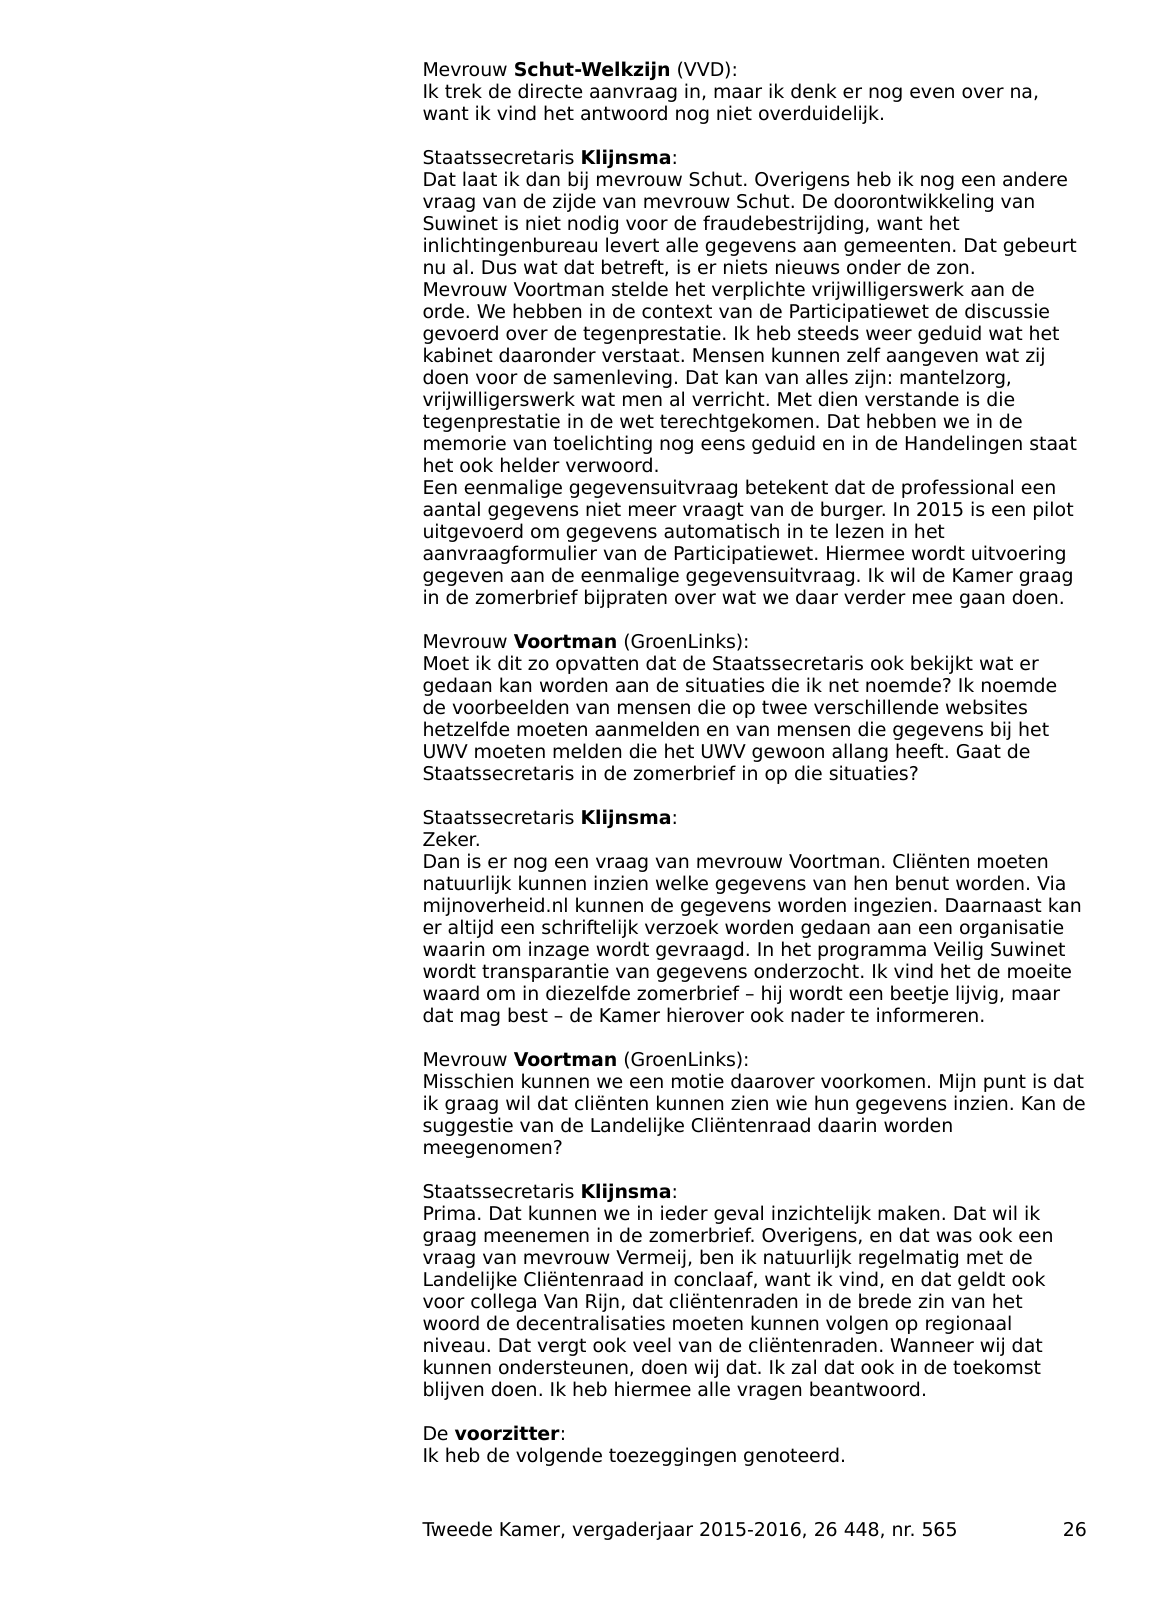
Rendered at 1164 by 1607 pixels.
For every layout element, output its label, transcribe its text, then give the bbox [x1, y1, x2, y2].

text Mevrouw Voortman (GroenLinks): [422, 631, 1087, 653]
text Ik trek de directe aanvraag in, maar ik denk er nog even over na, want ik vind het antwoord nog niet overduidelijk. [422, 81, 1087, 125]
text Dan is er nog een vraag van mevrouw Voortman. Cliënten moeten natuurlijk kunnen inzien welke gegevens van hen benut worden. Via mijnoverheid.nl kunnen de gegevens worden ingezien. Daarnaast kan er altijd een schriftelijk verzoek worden gedaan aan een organisatie waarin om inzage wordt gevraagd. In het programma Veilig Suwinet wordt transparantie van gegevens onderzocht. Ik vind het de moeite waard om in diezelfde zomerbrief – hij wordt een beetje lijvig, maar dat mag best – de Kamer hierover ook nader te informeren. [422, 851, 1087, 1027]
text De voorzitter: [422, 1423, 1087, 1445]
text Ik heb de volgende toezeggingen genoteerd. [422, 1445, 1087, 1467]
text Mevrouw Voortman (GroenLinks): [422, 1049, 1087, 1071]
text Staatssecretaris Klijnsma: [422, 1181, 1087, 1203]
text Staatssecretaris Klijnsma: [422, 807, 1087, 829]
text Een eenmalige gegevensuitvraag betekent dat de professional een aantal gegevens niet meer vraagt van de burger. In 2015 is een pilot uitgevoerd om gegevens automatisch in te lezen in het aanvraagformulier van de Participatiewet. Hiermee wordt uitvoering gegeven aan de eenmalige gegevensuitvraag. Ik wil de Kamer graag in de zomerbrief bijpraten over wat we daar verder mee gaan doen. [422, 477, 1087, 609]
text Mevrouw Voortman stelde het verplichte vrijwilligerswerk aan de orde. We hebben in de context van de Participatiewet de discussie gevoerd over de tegenprestatie. Ik heb steeds weer geduid wat het kabinet daaronder verstaat. Mensen kunnen zelf aangeven wat zij doen voor de samenleving. Dat kan van alles zijn: mantelzorg, vrijwilligerswerk wat men al verricht. Met dien verstande is die tegenprestatie in de wet terechtgekomen. Dat hebben we in de memorie van toelichting nog eens geduid en in de Handelingen staat het ook helder verwoord. [422, 279, 1087, 477]
text Prima. Dat kunnen we in ieder geval inzichtelijk maken. Dat wil ik graag meenemen in de zomerbrief. Overigens, en dat was ook een vraag van mevrouw Vermeij, ben ik natuurlijk regelmatig met de Landelijke Cliëntenraad in conclaaf, want ik vind, en dat geldt ook voor collega Van Rijn, dat cliëntenraden in de brede zin van het woord de decentralisaties moeten kunnen volgen op regionaal niveau. Dat vergt ook veel van de cliëntenraden. Wanneer wij dat kunnen ondersteunen, doen wij dat. Ik zal dat ook in de toekomst blijven doen. Ik heb hiermee alle vragen beantwoord. [422, 1203, 1087, 1401]
text Mevrouw Schut-Welkzijn (VVD): [422, 59, 1087, 81]
text Misschien kunnen we een motie daarover voorkomen. Mijn punt is dat ik graag wil dat cliënten kunnen zien wie hun gegevens inzien. Kan de suggestie van de Landelijke Cliëntenraad daarin worden meegenomen? [422, 1071, 1087, 1159]
text Moet ik dit zo opvatten dat de Staatssecretaris ook bekijkt wat er gedaan kan worden aan de situaties die ik net noemde? Ik noemde de voorbeelden van mensen die op twee verschillende websites hetzelfde moeten aanmelden en van mensen die gegevens bij het UWV moeten melden die het UWV gewoon allang heeft. Gaat de Staatssecretaris in de zomerbrief in op die situaties? [422, 653, 1087, 785]
text Zeker. [422, 829, 1087, 851]
text Staatssecretaris Klijnsma: [422, 147, 1087, 169]
text Dat laat ik dan bij mevrouw Schut. Overigens heb ik nog een andere vraag van de zijde van mevrouw Schut. De doorontwikkeling van Suwinet is niet nodig voor de fraudebestrijding, want het inlichtingenbureau levert alle gegevens aan gemeenten. Dat gebeurt nu al. Dus wat dat betreft, is er niets nieuws onder de zon. [422, 169, 1087, 279]
